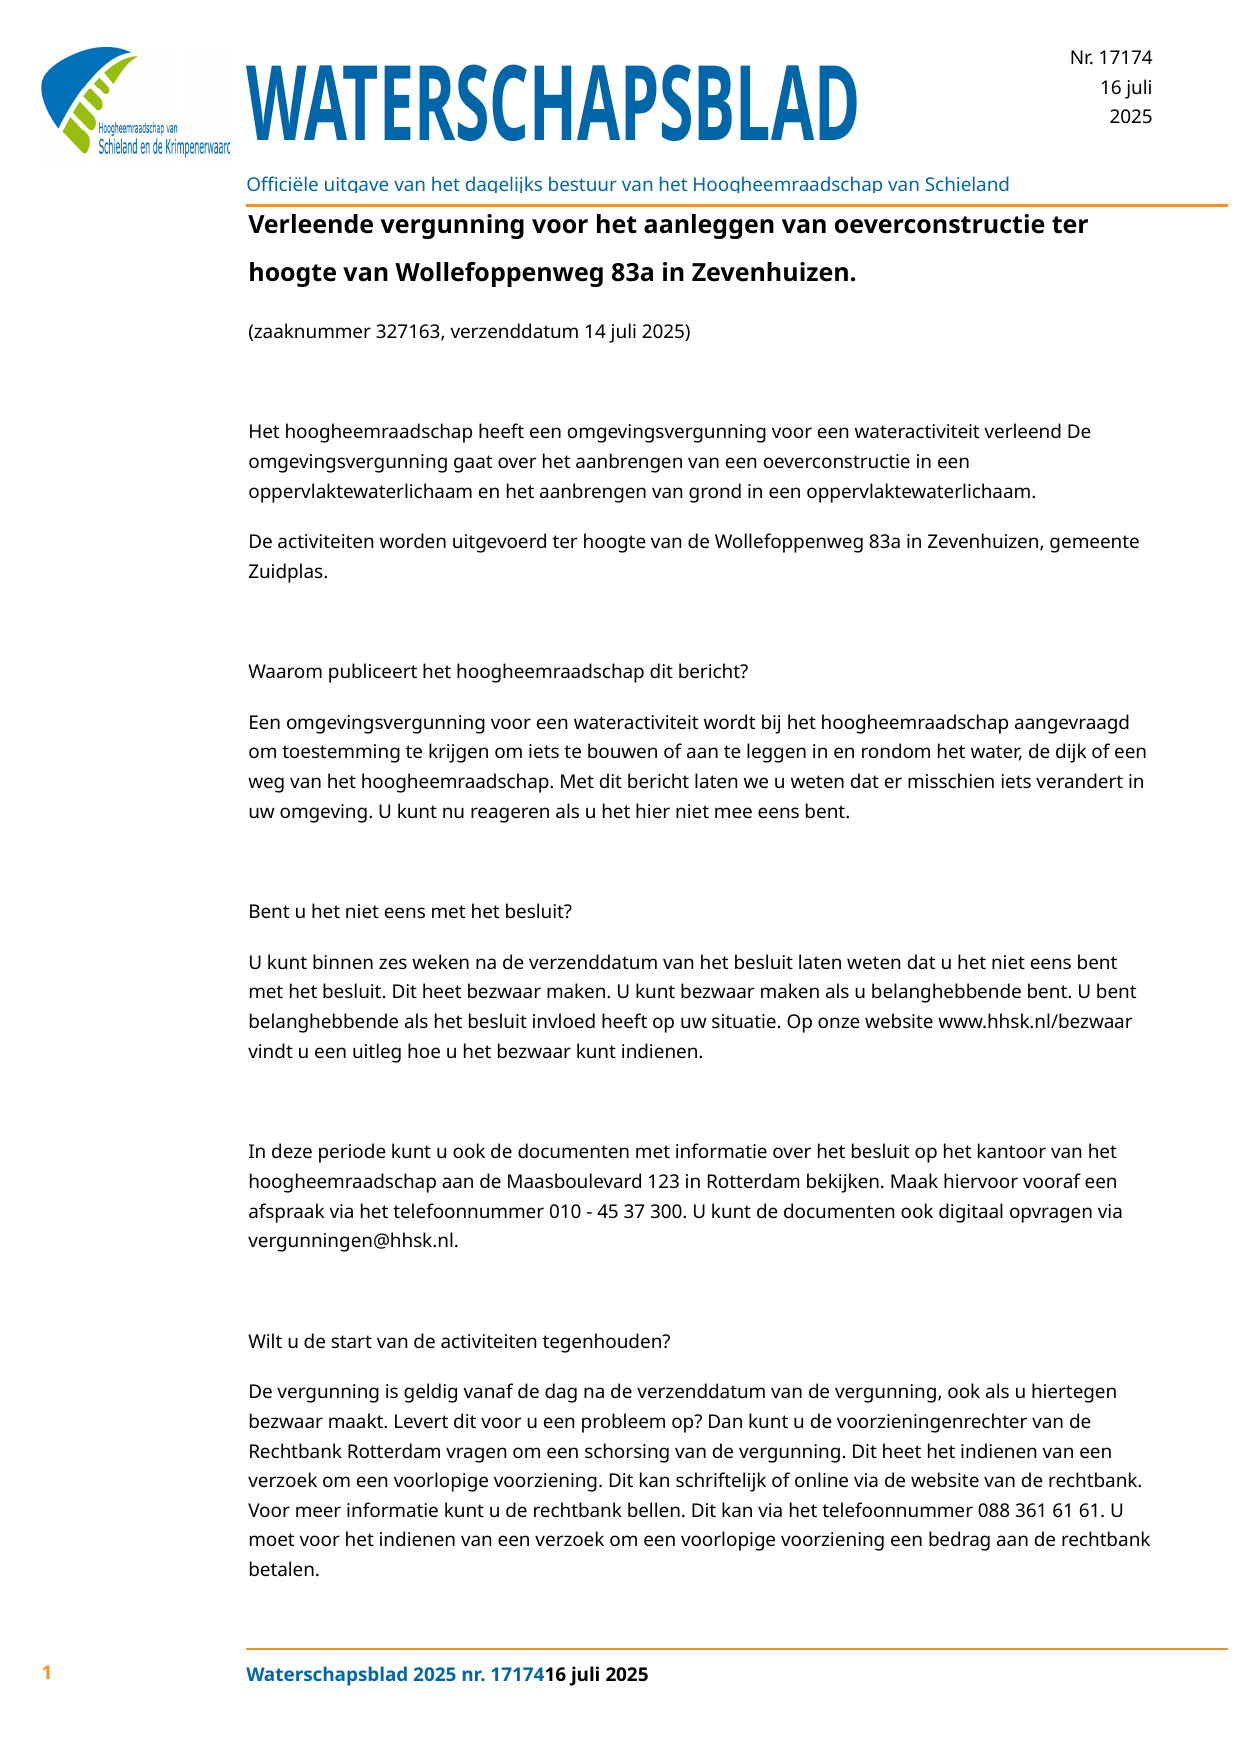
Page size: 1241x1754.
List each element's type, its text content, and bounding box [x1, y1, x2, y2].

text Het hoogheemraadschap heeft een omgevingsvergunning voor een wateractiviteit verleend De omgevingsvergunning gaat over het aanbrengen van een oeverconstructie in een oppervlaktewaterlichaam en het aanbrengen van grond in een oppervlaktewaterlichaam. [248, 419, 1152, 504]
text Bent u het niet eens met het besluit? [248, 899, 1152, 924]
text Wilt u de start van de activiteiten tegenhouden? [248, 1328, 1152, 1354]
text In deze periode kunt u ook de documenten met informatie over het besluit op het kantoor van het hoogheemraadschap aan de Maasboulevard 123 in Rotterdam bekijken. Maak hiervoor vooraf een afspraak via het telefoonnummer 010 - 45 37 300. U kunt de documenten ook digitaal opvragen via vergunningen@hhsk.nl. [248, 1139, 1152, 1253]
text Verleende vergunning voor het aanleggen van oeverconstructie ter hoogte van Wollefoppenweg 83a in Zevenhuizen. [248, 207, 1152, 288]
text U kunt binnen zes weken na de verzenddatum van het besluit laten weten dat u het niet eens bent met het besluit. Dit heet bezwaar maken. U kunt bezwaar maken als u belanghebbende bent. U bent belanghebbende als het besluit invloed heeft op uw situatie. Op onze website www.hhsk.nl/bezwaar vindt u een uitleg hoe u het bezwaar kunt indienen. [248, 949, 1152, 1064]
text Waarom publiceert het hoogheemraadschap dit bericht? [248, 659, 1152, 684]
text (zaaknummer 327163, verzenddatum 14 juli 2025) [248, 318, 1152, 344]
picture [41, 47, 231, 172]
text De vergunning is geldig vanaf de dag na de verzenddatum van de vergunning, ook als u hiertegen bezwaar maakt. Levert dit voor u een probleem op? Dan kunt u de voorzieningenrechter van de Rechtbank Rotterdam vragen om een schorsing van de vergunning. Dit heet het indienen van een verzoek om een voorlopige voorziening. Dit kan schriftelijk of online via de website van de rechtbank. Voor meer informatie kunt u de rechtbank bellen. Dit kan via het telefoonnummer 088 361 61 61. U moet voor het indienen van een verzoek om een voorlopige voorziening een bedrag aan de rechtbank betalen. [248, 1379, 1152, 1582]
text De activiteiten worden uitgevoerd ter hoogte van de Wollefoppenweg 83a in Zevenhuizen, gemeente Zuidplas. [248, 528, 1152, 584]
text Een omgevingsvergunning voor een wateractiviteit wordt bij het hoogheemraadschap aangevraagd om toestemming te krijgen om iets te bouwen of aan te leggen in en rondom het water, de dijk of een weg van het hoogheemraadschap. Met dit bericht laten we u weten dat er misschien iets verandert in uw omgeving. U kunt nu reageren als u het hier niet mee eens bent. [248, 709, 1152, 824]
